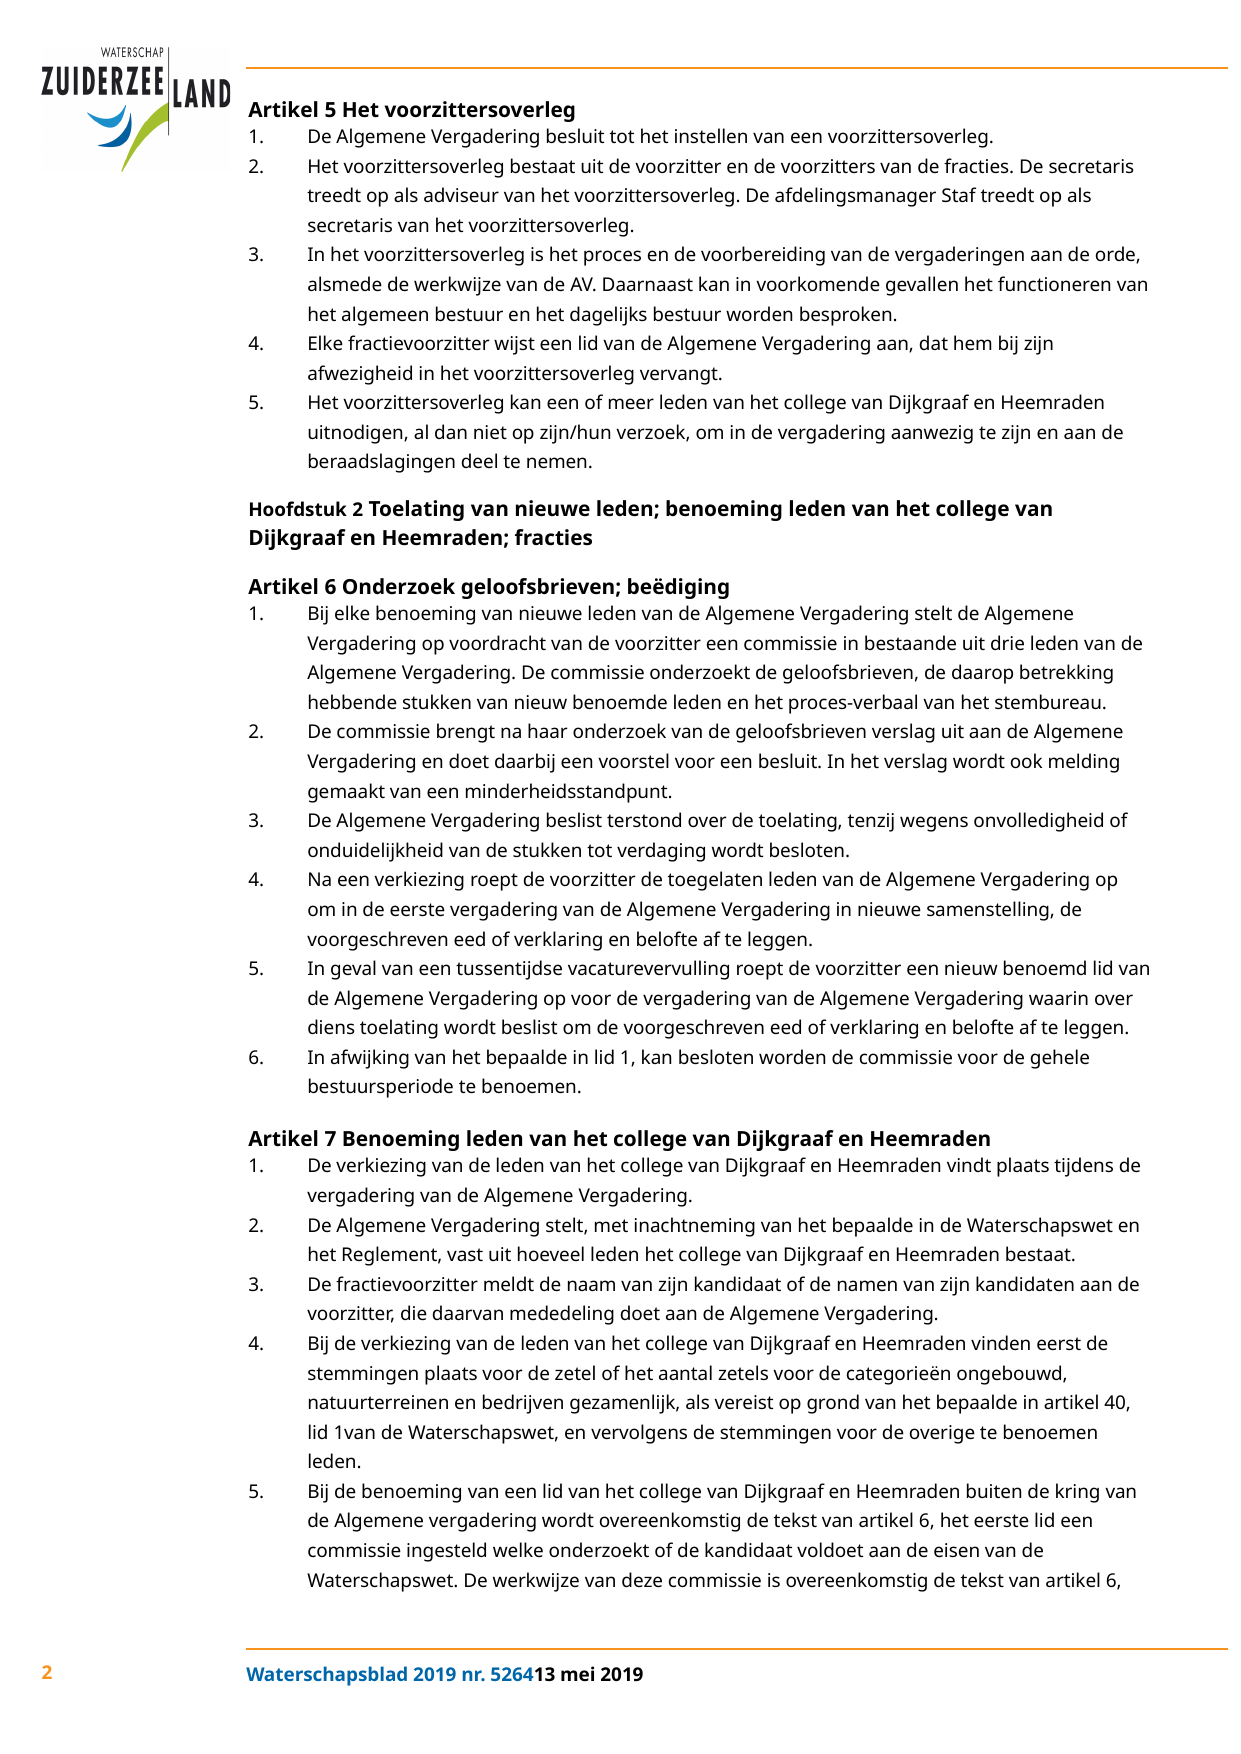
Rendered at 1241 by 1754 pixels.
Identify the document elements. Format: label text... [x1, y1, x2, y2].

text Hoofdstuk 2 Toelating van nieuwe leden; benoeming leden van het college van Dijkgraaf en Heemraden; fracties [248, 494, 1152, 551]
list De Algemene Vergadering stelt, met inachtneming van het bepaalde in de Waterschapswet en het Reglement, vast uit hoeveel leden het college van Dijkgraaf en Heemraden bestaat. [248, 1212, 1152, 1267]
text Artikel 7 Benoeming leden van het college van Dijkgraaf en Heemraden [248, 1124, 1152, 1153]
list Elke fractievoorzitter wijst een lid van de Algemene Vergadering aan, dat hem bij zijn afwezigheid in het voorzittersoverleg vervangt. [248, 330, 1152, 386]
list In afwijking van het bepaalde in lid 1, kan besloten worden de commissie voor de gehele bestuursperiode te benoemen. [248, 1044, 1152, 1099]
list De verkiezing van de leden van het college van Dijkgraaf en Heemraden vindt plaats tijdens de vergadering van de Algemene Vergadering. [248, 1153, 1152, 1208]
list Het voorzittersoverleg bestaat uit de voorzitter en de voorzitters van de fracties. De secretaris treedt op als adviseur van het voorzittersoverleg. De afdelingsmanager Staf treedt op als secretaris van het voorzittersoverleg. [248, 153, 1152, 238]
text Artikel 5 Het voorzittersoverleg [248, 95, 1152, 123]
list Bij de benoeming van een lid van het college van Dijkgraaf en Heemraden buiten de kring van de Algemene vergadering wordt overeenkomstig de tekst van artikel 6, het eerste lid een commissie ingesteld welke onderzoekt of de kandidaat voldoet aan de eisen van de Waterschapswet. De werkwijze van deze commissie is overeenkomstig de tekst van artikel 6, [248, 1478, 1152, 1592]
list Het voorzittersoverleg kan een of meer leden van het college van Dijkgraaf en Heemraden uitnodigen, al dan niet op zijn/hun verzoek, om in de vergadering aanwezig te zijn en aan de beraadslagingen deel te nemen. [248, 389, 1152, 474]
list De fractievoorzitter meldt de naam van zijn kandidaat of de namen van zijn kandidaten aan de voorzitter, die daarvan mededeling doet aan de Algemene Vergadering. [248, 1271, 1152, 1326]
list De Algemene Vergadering beslist terstond over de toelating, tenzij wegens onvolledigheid of onduidelijkheid van de stukken tot verdaging wordt besloten. [248, 807, 1152, 863]
picture [41, 47, 231, 172]
list De Algemene Vergadering besluit tot het instellen van een voorzittersoverleg. [248, 123, 1152, 149]
text Artikel 6 Onderzoek geloofsbrieven; beëdiging [248, 572, 1152, 600]
list Bij elke benoeming van nieuwe leden van de Algemene Vergadering stelt de Algemene Vergadering op voordracht van de voorzitter een commissie in bestaande uit drie leden van de Algemene Vergadering. De commissie onderzoekt de geloofsbrieven, de daarop betrekking hebbende stukken van nieuw benoemde leden en het proces-verbaal van het stembureau. [248, 600, 1152, 715]
list In geval van een tussentijdse vacaturevervulling roept de voorzitter een nieuw benoemd lid van de Algemene Vergadering op voor de vergadering van de Algemene Vergadering waarin over diens toelating wordt beslist om de voorgeschreven eed of verklaring en belofte af te leggen. [248, 955, 1152, 1040]
list In het voorzittersoverleg is het proces en de voorbereiding van de vergaderingen aan de orde, alsmede de werkwijze van de AV. Daarnaast kan in voorkomende gevallen het functioneren van het algemeen bestuur en het dagelijks bestuur worden besproken. [248, 242, 1152, 326]
list Na een verkiezing roept de voorzitter de toegelaten leden van de Algemene Vergadering op om in de eerste vergadering van de Algemene Vergadering in nieuwe samenstelling, de voorgeschreven eed of verklaring en belofte af te leggen. [248, 867, 1152, 952]
list De commissie brengt na haar onderzoek van de geloofsbrieven verslag uit aan de Algemene Vergadering en doet daarbij een voorstel voor een besluit. In het verslag wordt ook melding gemaakt van een minderheidsstandpunt. [248, 719, 1152, 804]
list Bij de verkiezing van de leden van het college van Dijkgraaf en Heemraden vinden eerst de stemmingen plaats voor de zetel of het aantal zetels voor de categorieën ongebouwd, natuurterreinen en bedrijven gezamenlijk, als vereist op grond van het bepaalde in artikel 40, lid 1van de Waterschapswet, en vervolgens de stemmingen voor de overige te benoemen leden. [248, 1330, 1152, 1474]
